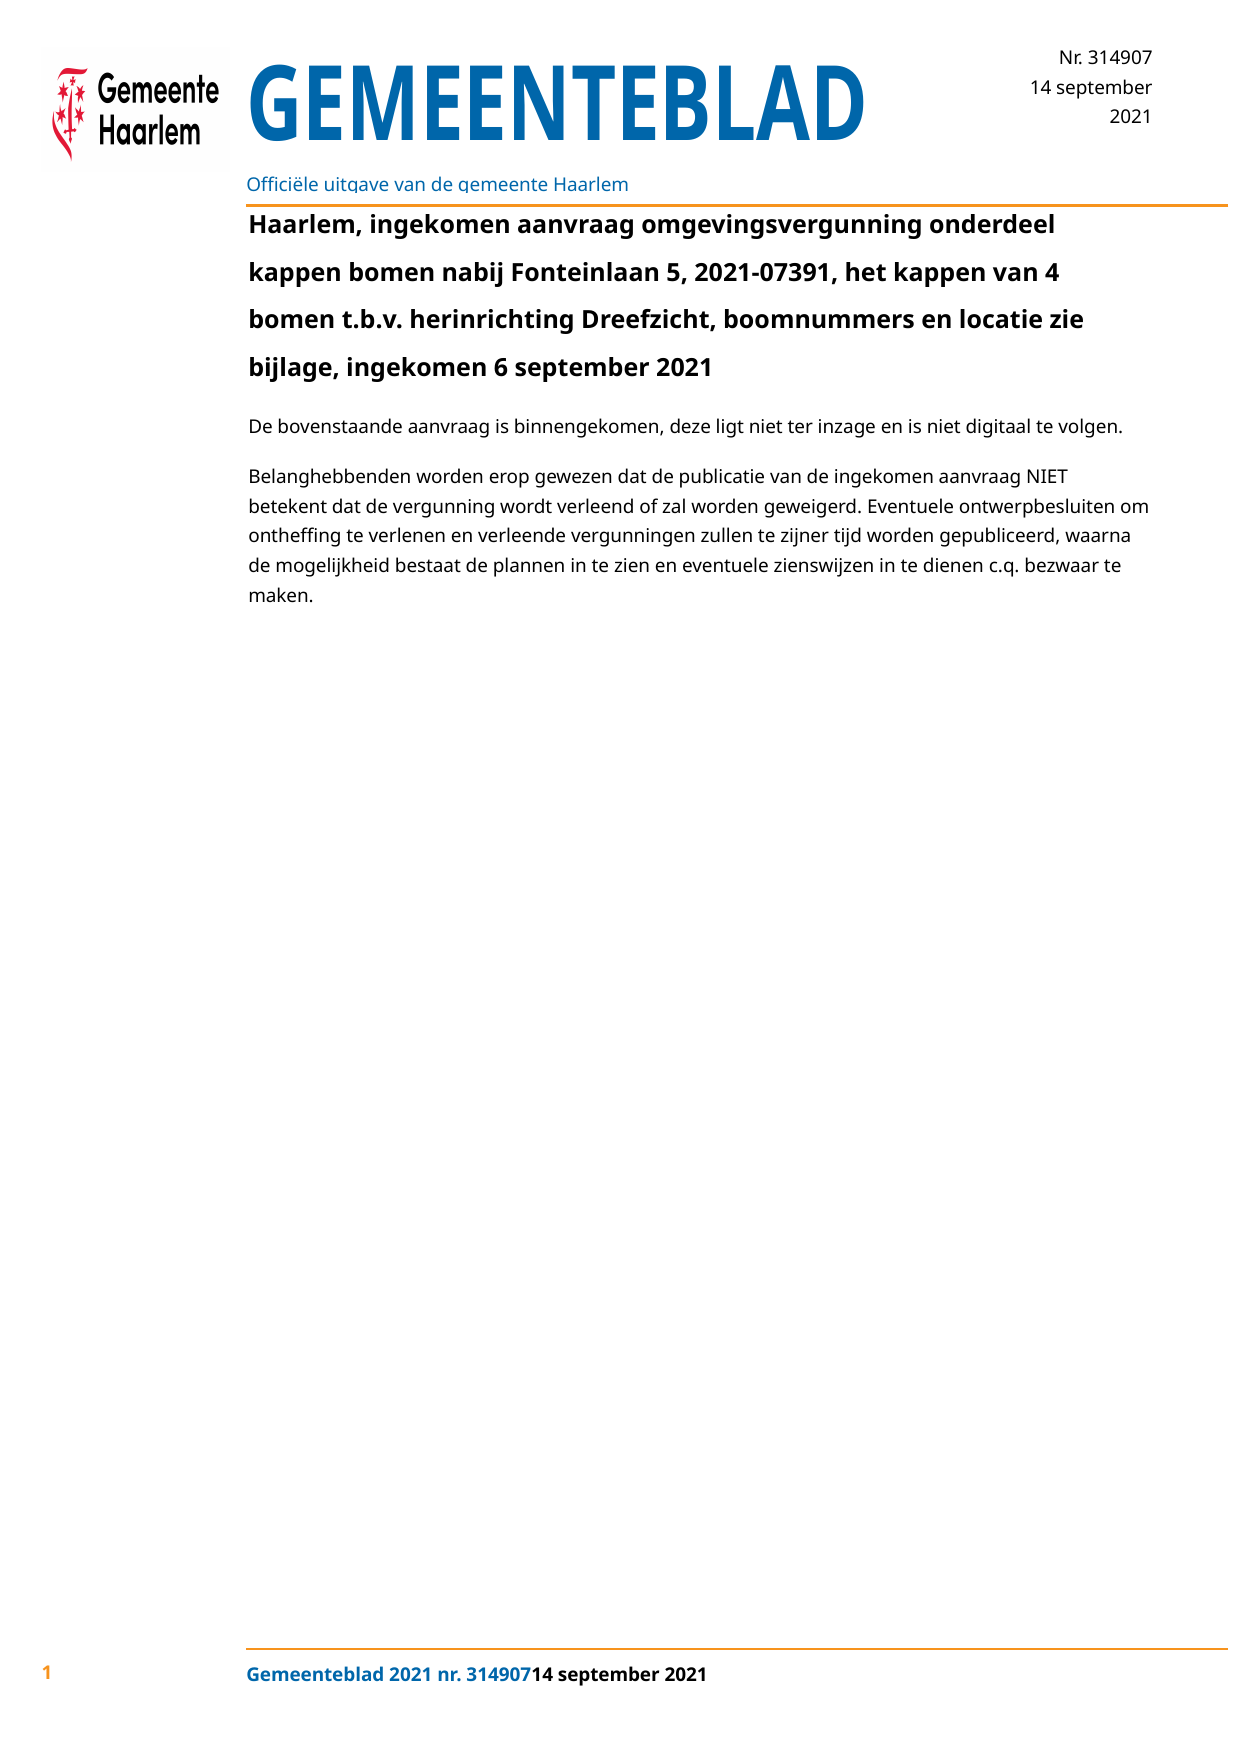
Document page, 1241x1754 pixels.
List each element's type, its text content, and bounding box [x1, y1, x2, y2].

text Belanghebbenden worden erop gewezen dat de publicatie van de ingekomen aanvraag NIET betekent dat de vergunning wordt verleend of zal worden geweigerd. Eventuele ontwerpbesluiten om ontheffing te verlenen en verleende vergunningen zullen te zijner tijd worden gepubliceerd, waarna de mogelijkheid bestaat de plannen in te zien en eventuele zienswijzen in te dienen c.q. bezwaar te maken. [248, 463, 1152, 608]
text De bovenstaande aanvraag is binnengekomen, deze ligt niet ter inzage en is niet digitaal te volgen. [248, 413, 1152, 439]
picture [41, 47, 231, 172]
text Haarlem, ingekomen aanvraag omgevingsvergunning onderdeel kappen bomen nabij Fonteinlaan 5, 2021-07391, het kappen van 4 bomen t.b.v. herinrichting Dreefzicht, boomnummers en locatie zie bijlage, ingekomen 6 september 2021 [248, 207, 1152, 384]
